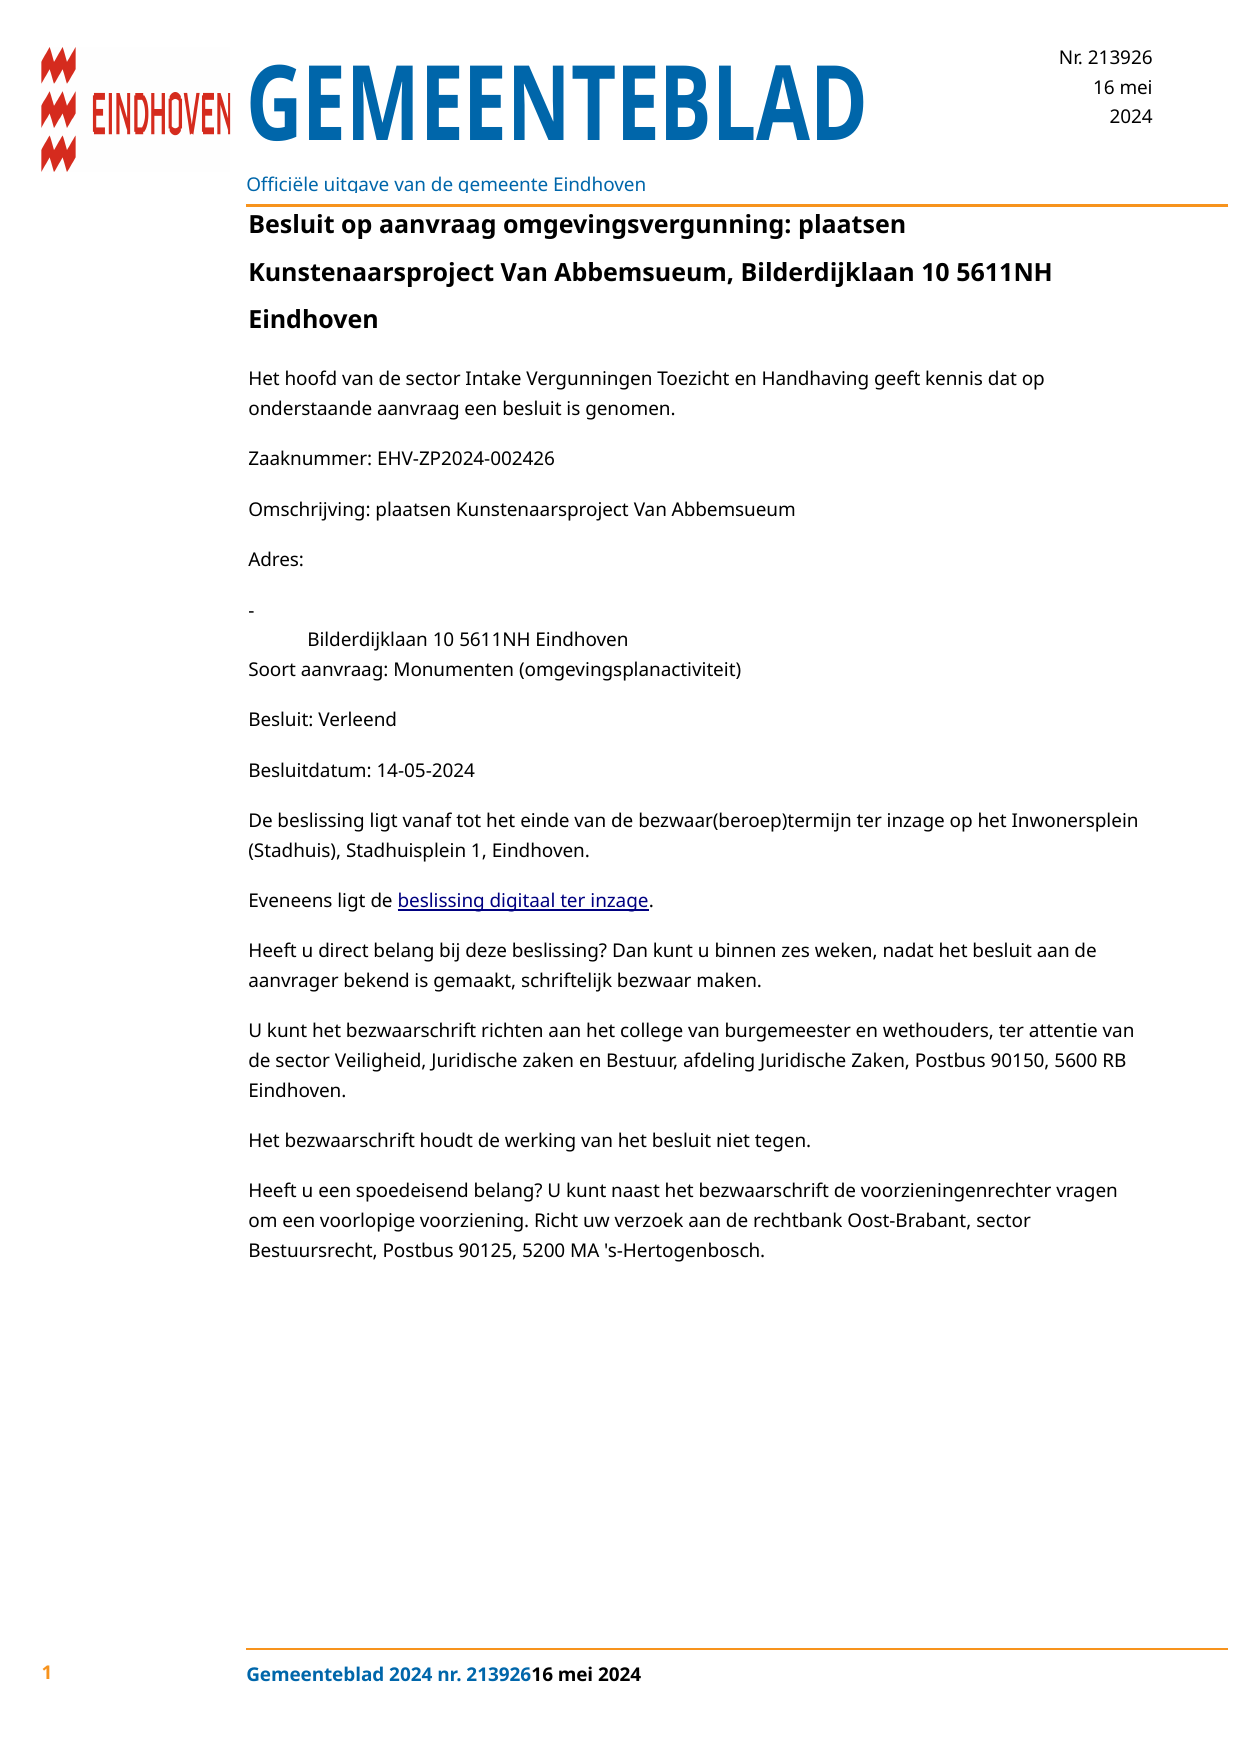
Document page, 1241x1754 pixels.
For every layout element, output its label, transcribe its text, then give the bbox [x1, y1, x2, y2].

text Besluit op aanvraag omgevingsvergunning: plaatsen Kunstenaarsproject Van Abbemsueum, Bilderdijklaan 10 5611NH Eindhoven [248, 207, 1152, 336]
text Heeft u een spoedeisend belang? U kunt naast het bezwaarschrift de voorzieningenrechter vragen om een voorlopige voorziening. Richt uw verzoek aan de rechtbank Oost-Brabant, sector Bestuursrecht, Postbus 90125, 5200 MA 's-Hertogenbosch. [248, 1178, 1152, 1262]
text Adres: [248, 546, 1152, 572]
text Heeft u direct belang bij deze beslissing? Dan kunt u binnen zes weken, nadat het besluit aan de aanvrager bekend is gemaakt, schriftelijk bezwaar maken. [248, 938, 1152, 993]
text Besluitdatum: 14-05-2024 [248, 757, 1152, 782]
text Besluit: Verleend [248, 706, 1152, 732]
list Bilderdijklaan 10 5611NH Eindhoven [248, 626, 1152, 652]
text De beslissing ligt vanaf tot het einde van de bezwaar(beroep)termijn ter inzage op het Inwonersplein (Stadhuis), Stadhuisplein 1, Eindhoven. [248, 807, 1152, 862]
text Zaaknummer: EHV-ZP2024-002426 [248, 446, 1152, 471]
text Soort aanvraag: Monumenten (omgevingsplanactiviteit) [248, 656, 1152, 682]
text Het bezwaarschrift houdt de werking van het besluit niet tegen. [248, 1127, 1152, 1153]
text Omschrijving: plaatsen Kunstenaarsproject Van Abbemsueum [248, 496, 1152, 522]
text Eveneens ligt de beslissing digitaal ter inzage. [248, 887, 1152, 913]
text U kunt het bezwaarschrift richten aan het college van burgemeester en wethouders, ter attentie van de sector Veiligheid, Juridische zaken en Bestuur, afdeling Juridische Zaken, Postbus 90150, 5600 RB Eindhoven. [248, 1018, 1152, 1102]
text Het hoofd van de sector Intake Vergunningen Toezicht en Handhaving geeft kennis dat op onderstaande aanvraag een besluit is genomen. [248, 366, 1152, 421]
picture [41, 47, 231, 172]
